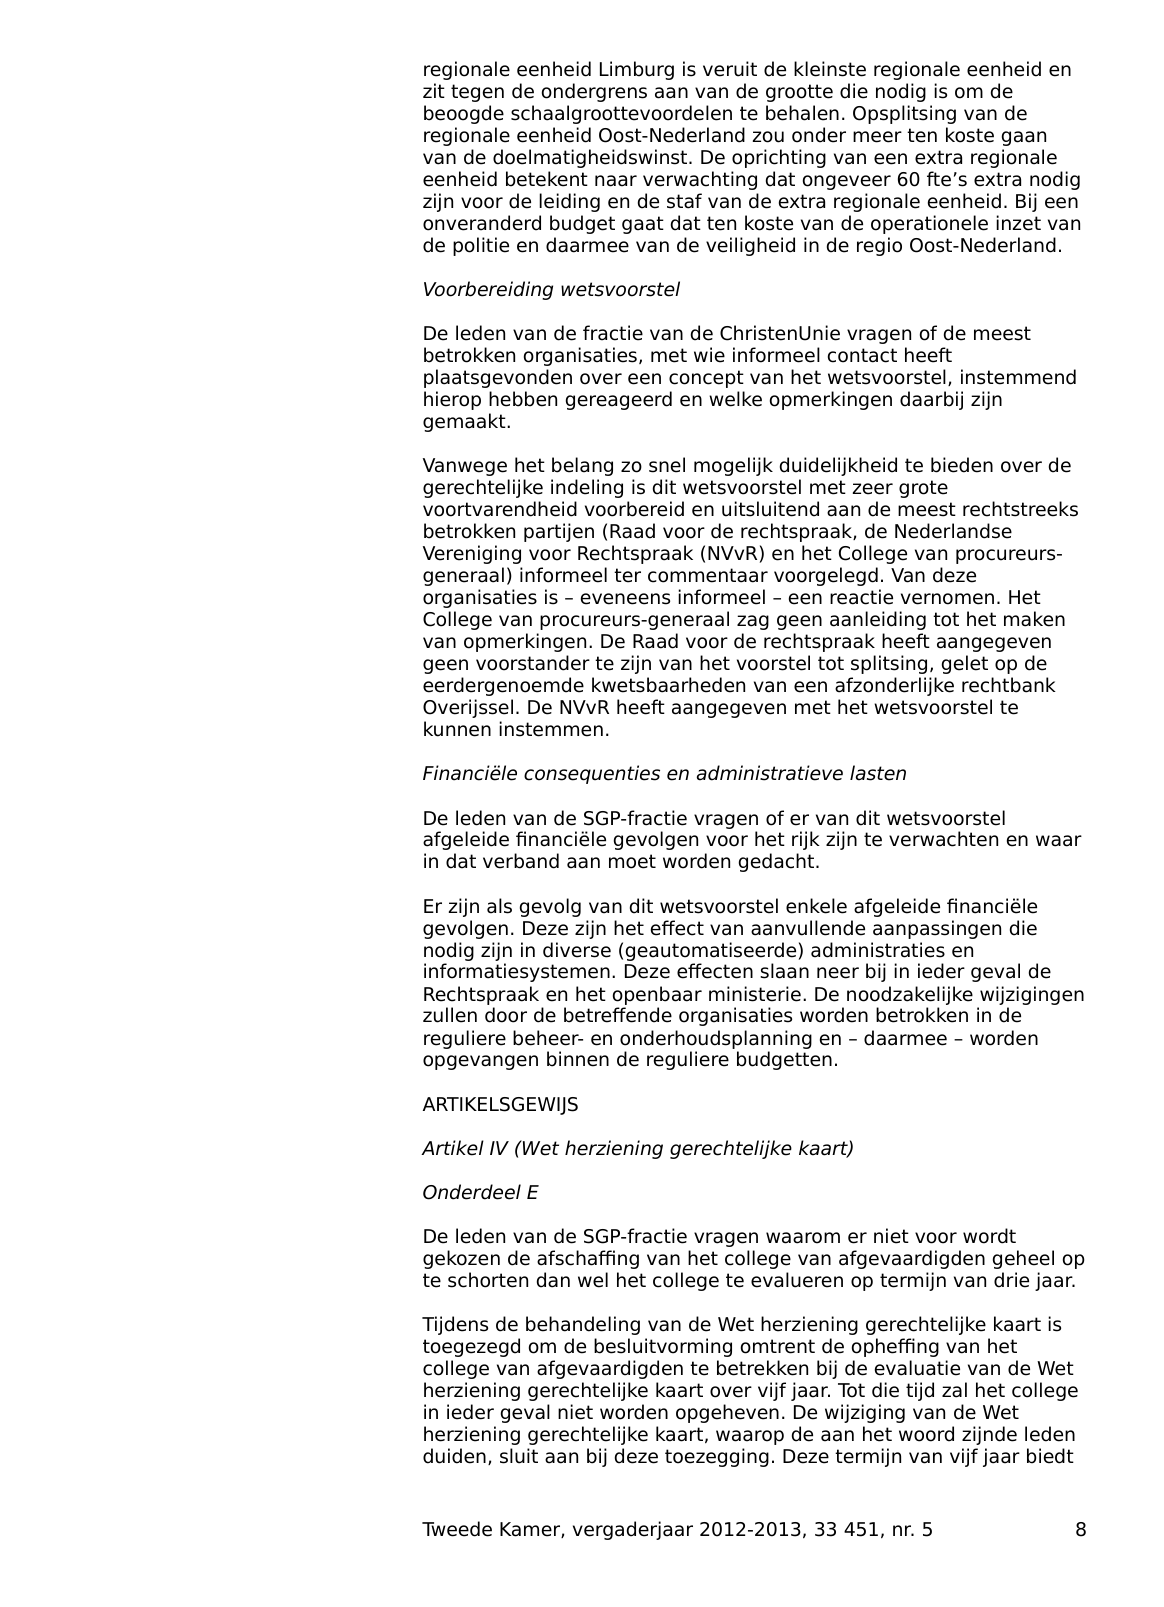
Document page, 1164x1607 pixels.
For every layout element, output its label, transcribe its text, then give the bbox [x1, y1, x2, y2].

text Tijdens de behandeling van de Wet herziening gerechtelijke kaart is toegezegd om de besluitvorming omtrent de opheffing van het college van afgevaardigden te betrekken bij de evaluatie van de Wet herziening gerechtelijke kaart over vijf jaar. Tot die tijd zal het college in ieder geval niet worden opgeheven. De wijziging van de Wet herziening gerechtelijke kaart, waarop de aan het woord zijnde leden duiden, sluit aan bij deze toezegging. Deze termijn van vijf jaar biedt [422, 1314, 1087, 1468]
text Vanwege het belang zo snel mogelijk duidelijkheid te bieden over de gerechtelijke indeling is dit wetsvoorstel met zeer grote voortvarendheid voorbereid en uitsluitend aan de meest rechtstreeks betrokken partijen (Raad voor de rechtspraak, de Nederlandse Vereniging voor Rechtspraak (NVvR) en het College van procureurs-generaal) informeel ter commentaar voorgelegd. Van deze organisaties is – eveneens informeel – een reactie vernomen. Het College van procureurs-generaal zag geen aanleiding tot het maken van opmerkingen. De Raad voor de rechtspraak heeft aangegeven geen voorstander te zijn van het voorstel tot splitsing, gelet op de eerdergenoemde kwetsbaarheden van een afzonderlijke rechtbank Overijssel. De NVvR heeft aangegeven met het wetsvoorstel te kunnen instemmen. [422, 455, 1087, 741]
text De leden van de fractie van de ChristenUnie vragen of de meest betrokken organisaties, met wie informeel contact heeft plaatsgevonden over een concept van het wetsvoorstel, instemmend hierop hebben gereageerd en welke opmerkingen daarbij zijn gemaakt. [422, 323, 1087, 433]
subtitle ARTIKELSGEWIJS [422, 1093, 1087, 1116]
subtitle Onderdeel E [422, 1182, 1087, 1204]
text De leden van de SGP-fractie vragen of er van dit wetsvoorstel afgeleide financiële gevolgen voor het rijk zijn te verwachten en waar in dat verband aan moet worden gedacht. [422, 807, 1087, 873]
text Er zijn als gevolg van dit wetsvoorstel enkele afgeleide financiële gevolgen. Deze zijn het effect van aanvullende aanpassingen die nodig zijn in diverse (geautomatiseerde) administraties en informatiesystemen. Deze effecten slaan neer bij in ieder geval de Rechtspraak en het openbaar ministerie. De noodzakelijke wijzigingen zullen door de betreffende organisaties worden betrokken in de reguliere beheer- en onderhoudsplanning en – daarmee – worden opgevangen binnen de reguliere budgetten. [422, 896, 1087, 1071]
subtitle Financiële consequenties en administratieve lasten [422, 763, 1087, 785]
subtitle Voorbereiding wetsvoorstel [422, 279, 1087, 301]
subtitle Artikel IV (Wet herziening gerechtelijke kaart) [422, 1138, 1087, 1160]
text regionale eenheid Limburg is veruit de kleinste regionale eenheid en zit tegen de ondergrens aan van de grootte die nodig is om de beoogde schaalgroottevoordelen te behalen. Opsplitsing van de regionale eenheid Oost-Nederland zou onder meer ten koste gaan van de doelmatigheidswinst. De oprichting van een extra regionale eenheid betekent naar verwachting dat ongeveer 60 fte’s extra nodig zijn voor de leiding en de staf van de extra regionale eenheid. Bij een onveranderd budget gaat dat ten koste van de operationele inzet van de politie en daarmee van de veiligheid in de regio Oost-Nederland. [422, 59, 1087, 257]
text De leden van de SGP-fractie vragen waarom er niet voor wordt gekozen de afschaffing van het college van afgevaardigden geheel op te schorten dan wel het college te evalueren op termijn van drie jaar. [422, 1226, 1087, 1292]
